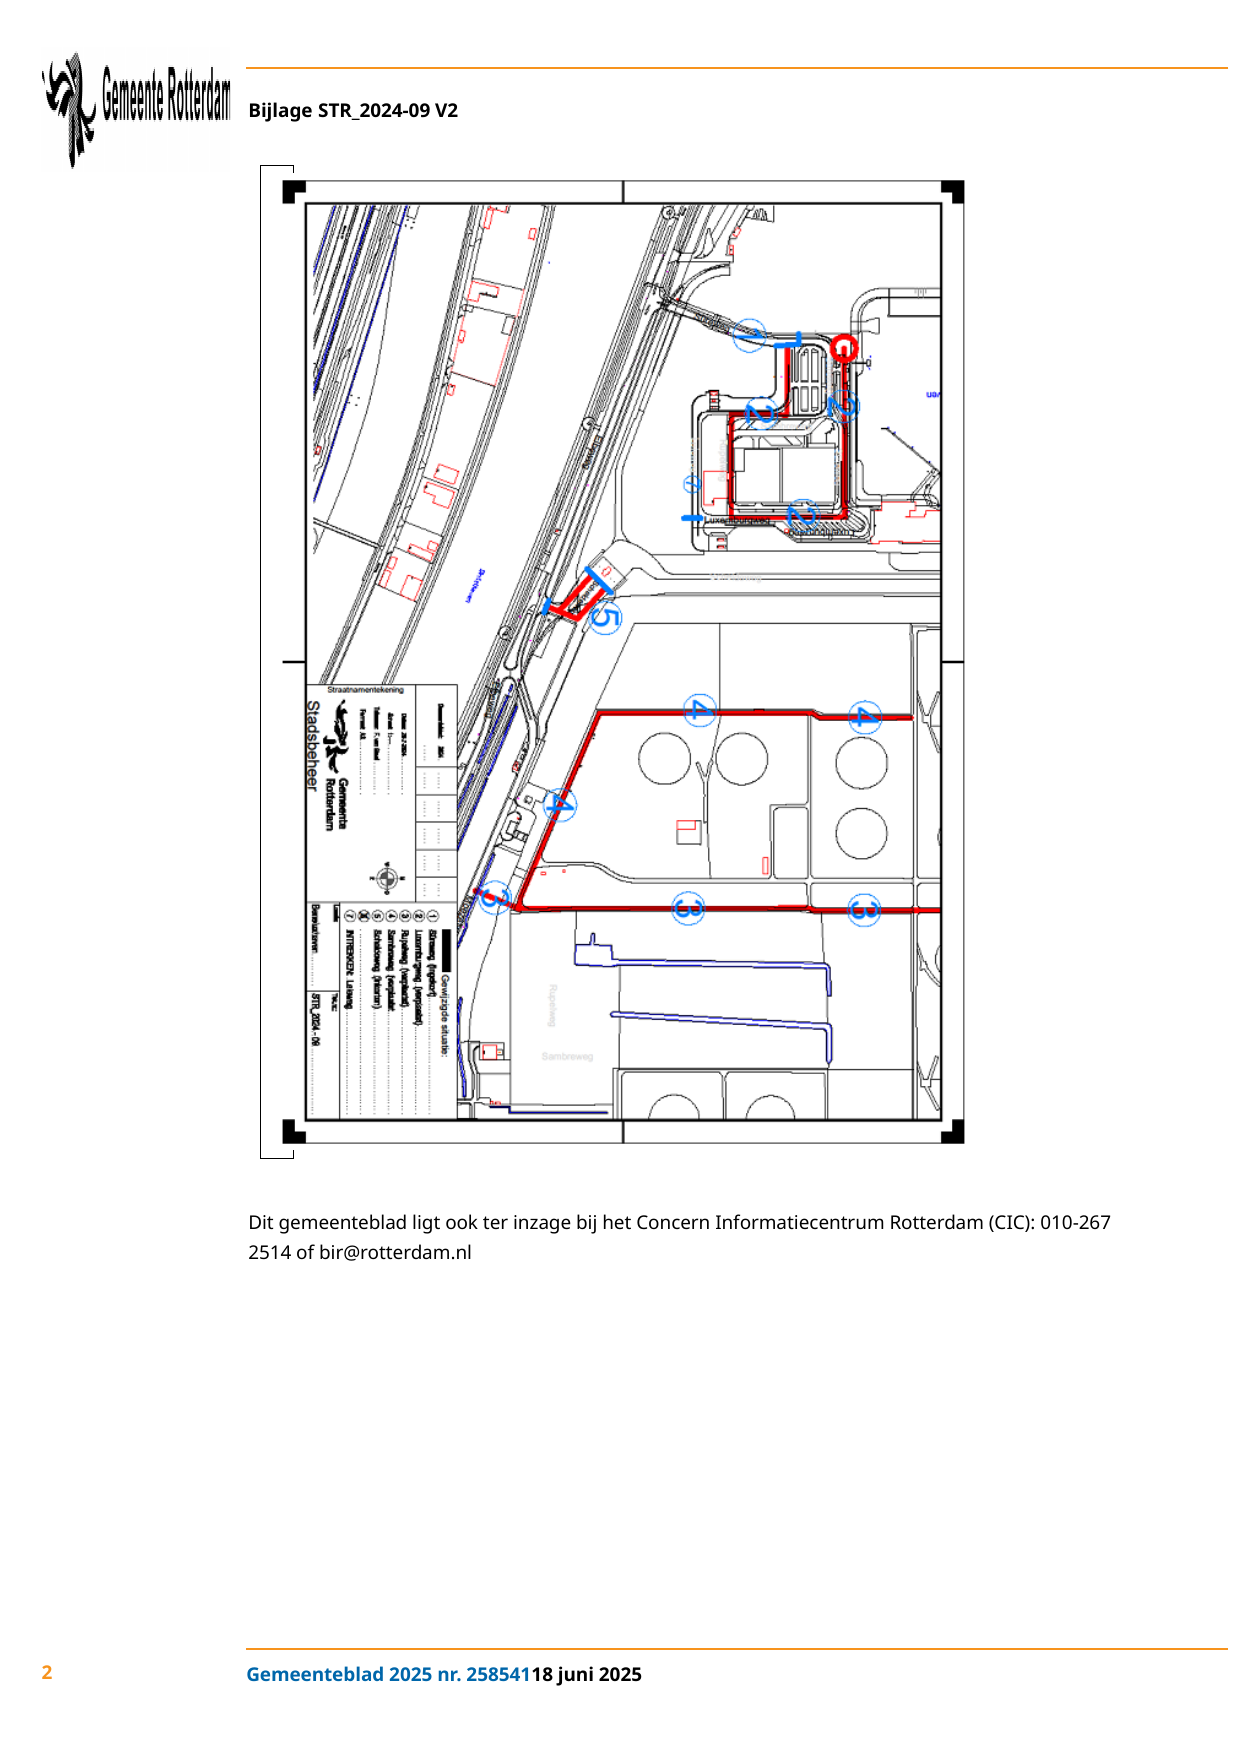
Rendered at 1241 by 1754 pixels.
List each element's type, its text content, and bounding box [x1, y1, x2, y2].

picture [41, 47, 231, 172]
picture [268, 173, 978, 1150]
text Dit gemeenteblad ligt ook ter inzage bij het Concern Informatiecentrum Rotterdam (CIC): 010-267 2514 of bir@rotterdam.nl [248, 1209, 1152, 1264]
text Bijlage STR_2024-09 V2 [248, 95, 1152, 123]
